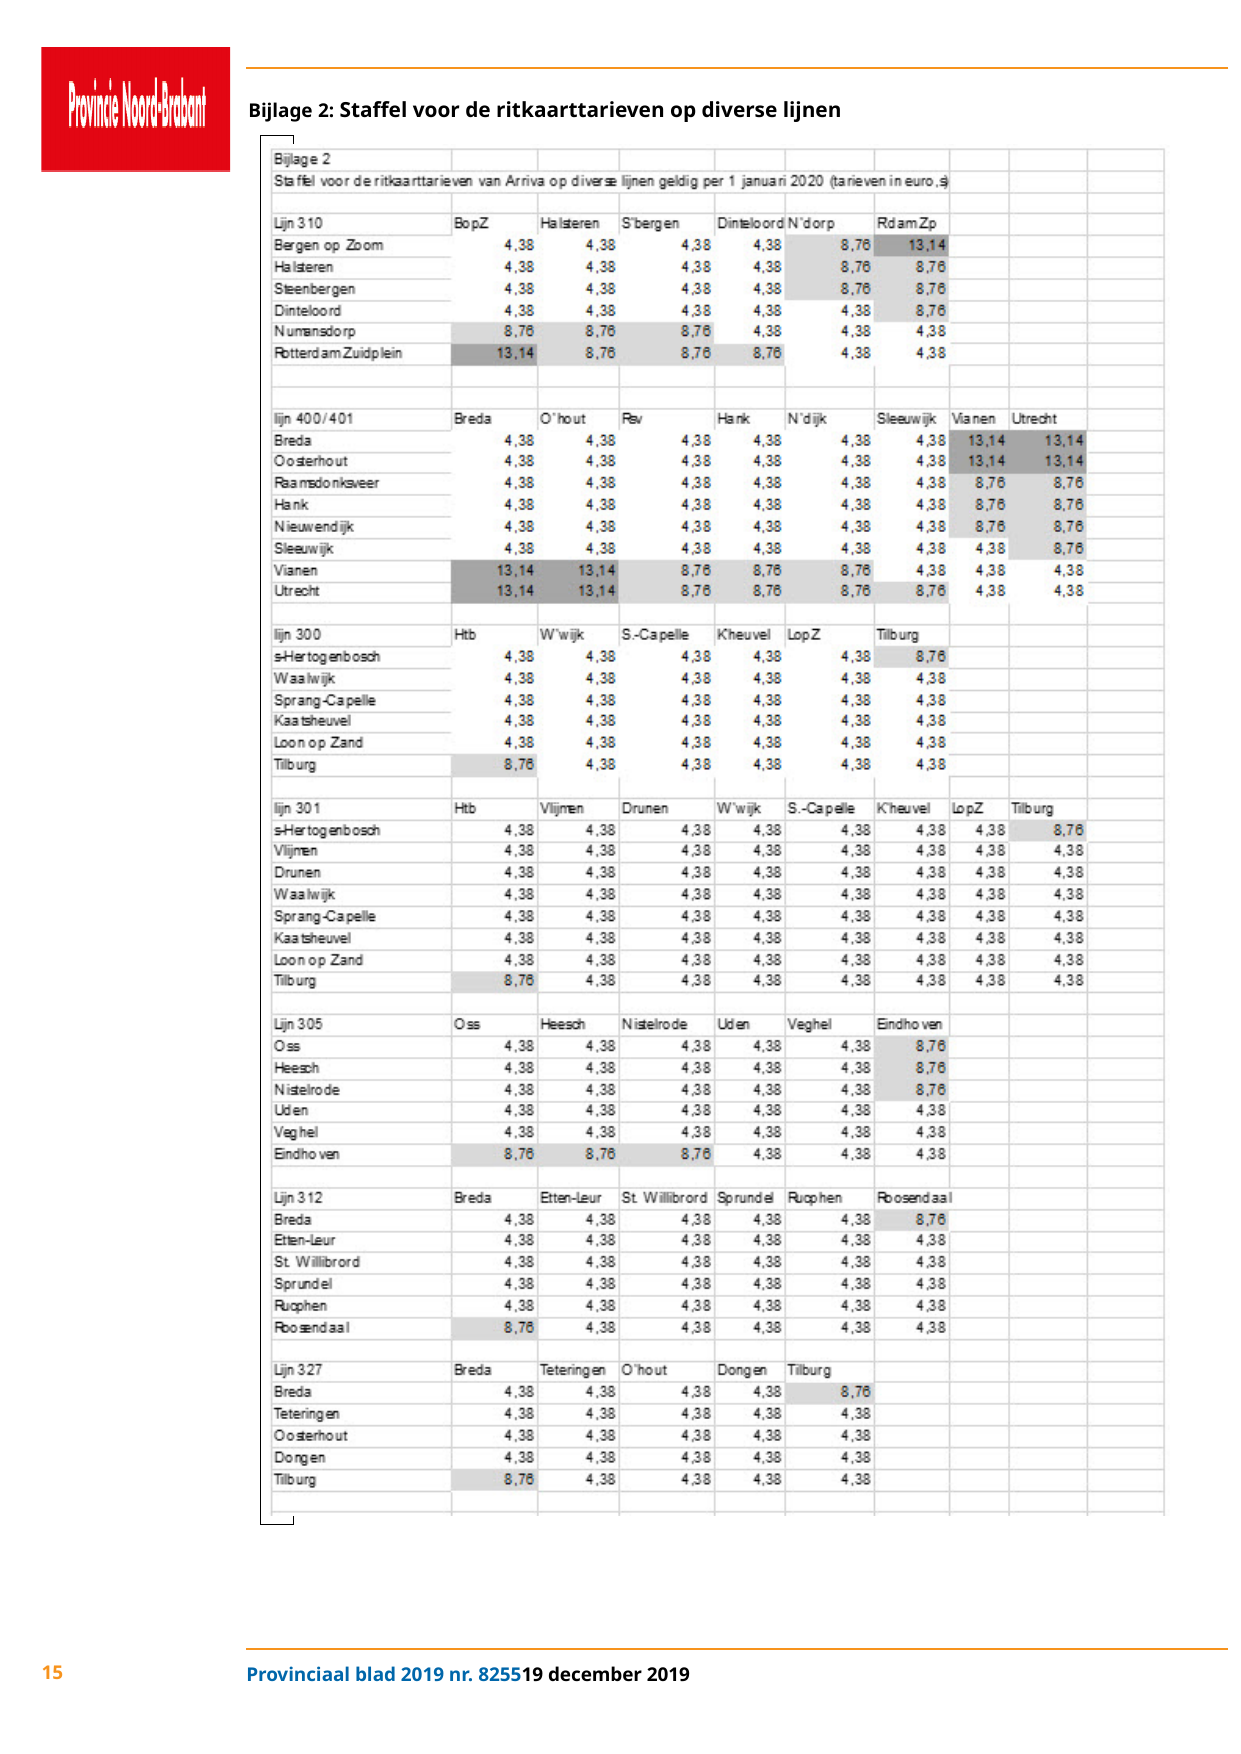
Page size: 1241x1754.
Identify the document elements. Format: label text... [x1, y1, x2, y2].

text Bijlage 2: Staffel voor de ritkaarttarieven op diverse lijnen [248, 95, 1152, 123]
picture [41, 47, 231, 172]
picture [268, 144, 1173, 1516]
